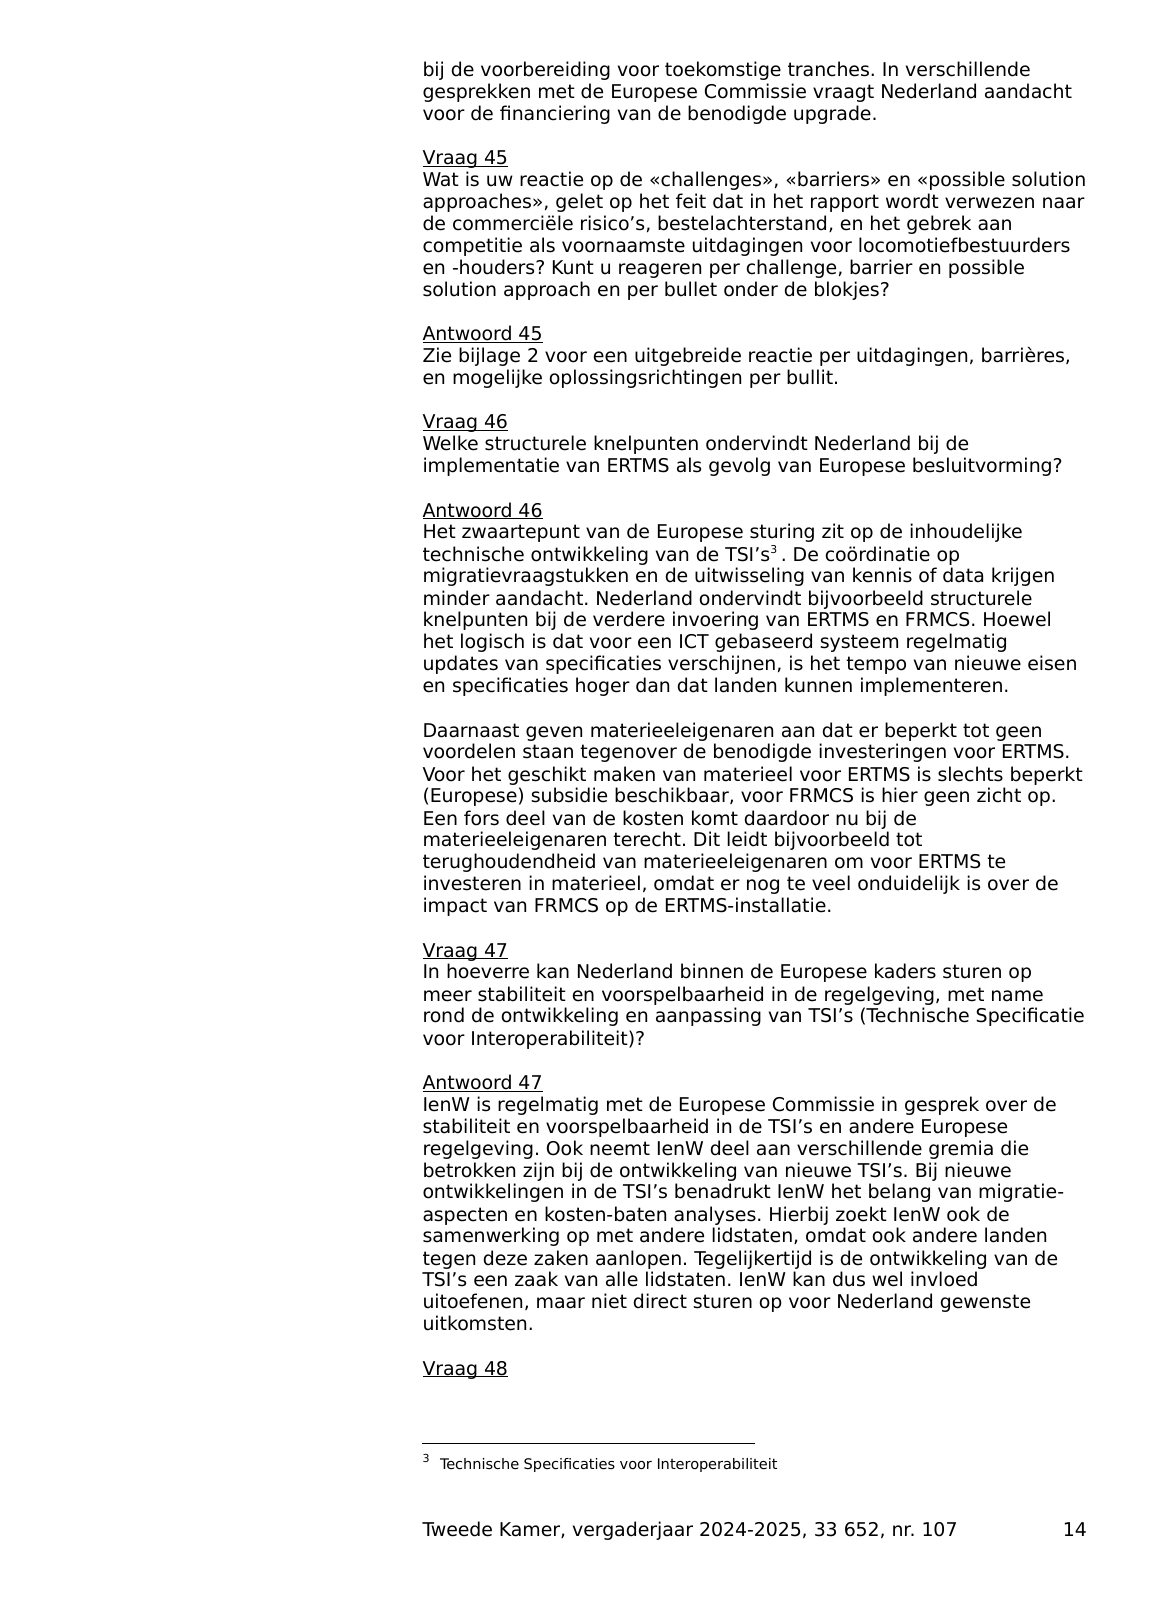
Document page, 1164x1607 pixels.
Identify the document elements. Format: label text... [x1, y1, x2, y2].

text Vraag 48 [422, 1357, 1087, 1379]
text Daarnaast geven materieeleigenaren aan dat er beperkt tot geen voordelen staan tegenover de benodigde investeringen voor ERTMS. Voor het geschikt maken van materieel voor ERTMS is slechts beperkt (Europese) subsidie beschikbaar, voor FRMCS is hier geen zicht op. Een fors deel van de kosten komt daardoor nu bij de materieeleigenaren terecht. Dit leidt bijvoorbeeld tot terughoudendheid van materieeleigenaren om voor ERTMS te investeren in materieel, omdat er nog te veel onduidelijk is over de impact van FRMCS op de ERTMS-installatie. [422, 719, 1087, 917]
text Technische Specificaties voor Interoperabiliteit [422, 1452, 1087, 1474]
text Antwoord 47 [422, 1072, 1087, 1093]
text Het zwaartepunt van de Europese sturing zit op de inhoudelijke technische ontwikkeling van de TSI’s. De coördinatie op migratievraagstukken en de uitwisseling van kennis of data krijgen minder aandacht. Nederland ondervindt bijvoorbeeld structurele knelpunten bij de verdere invoering van ERTMS en FRMCS. Hoewel het logisch is dat voor een ICT gebaseerd systeem regelmatig updates van specificaties verschijnen, is het tempo van nieuwe eisen en specificaties hoger dan dat landen kunnen implementeren. [422, 521, 1087, 697]
text Welke structurele knelpunten ondervindt Nederland bij de implementatie van ERTMS als gevolg van Europese besluitvorming? [422, 433, 1087, 477]
text Vraag 46 [422, 411, 1087, 433]
text Vraag 45 [422, 147, 1087, 169]
text Vraag 47 [422, 939, 1087, 961]
text Wat is uw reactie op de «challenges», «barriers» en «possible solution approaches», gelet op het feit dat in het rapport wordt verwezen naar de commerciële risico’s, bestelachterstand, en het gebrek aan competitie als voornaamste uitdagingen voor locomotiefbestuurders en -houders? Kunt u reageren per challenge, barrier en possible solution approach en per bullet onder de blokjes? [422, 169, 1087, 301]
text Zie bijlage 2 voor een uitgebreide reactie per uitdagingen, barrières, en mogelijke oplossingsrichtingen per bullit. [422, 345, 1087, 389]
text Antwoord 45 [422, 323, 1087, 345]
text Antwoord 46 [422, 499, 1087, 521]
text bij de voorbereiding voor toekomstige tranches. In verschillende gesprekken met de Europese Commissie vraagt Nederland aandacht voor de financiering van de benodigde upgrade. [422, 59, 1087, 125]
text IenW is regelmatig met de Europese Commissie in gesprek over de stabiliteit en voorspelbaarheid in de TSI’s en andere Europese regelgeving. Ook neemt IenW deel aan verschillende gremia die betrokken zijn bij de ontwikkeling van nieuwe TSI’s. Bij nieuwe ontwikkelingen in de TSI’s benadrukt IenW het belang van migratie-aspecten en kosten-baten analyses. Hierbij zoekt IenW ook de samenwerking op met andere lidstaten, omdat ook andere landen tegen deze zaken aanlopen. Tegelijkertijd is de ontwikkeling van de TSI’s een zaak van alle lidstaten. IenW kan dus wel invloed uitoefenen, maar niet direct sturen op voor Nederland gewenste uitkomsten. [422, 1093, 1087, 1335]
text In hoeverre kan Nederland binnen de Europese kaders sturen op meer stabiliteit en voorspelbaarheid in de regelgeving, met name rond de ontwikkeling en aanpassing van TSI’s (Technische Specificatie voor Interoperabiliteit)? [422, 961, 1087, 1049]
